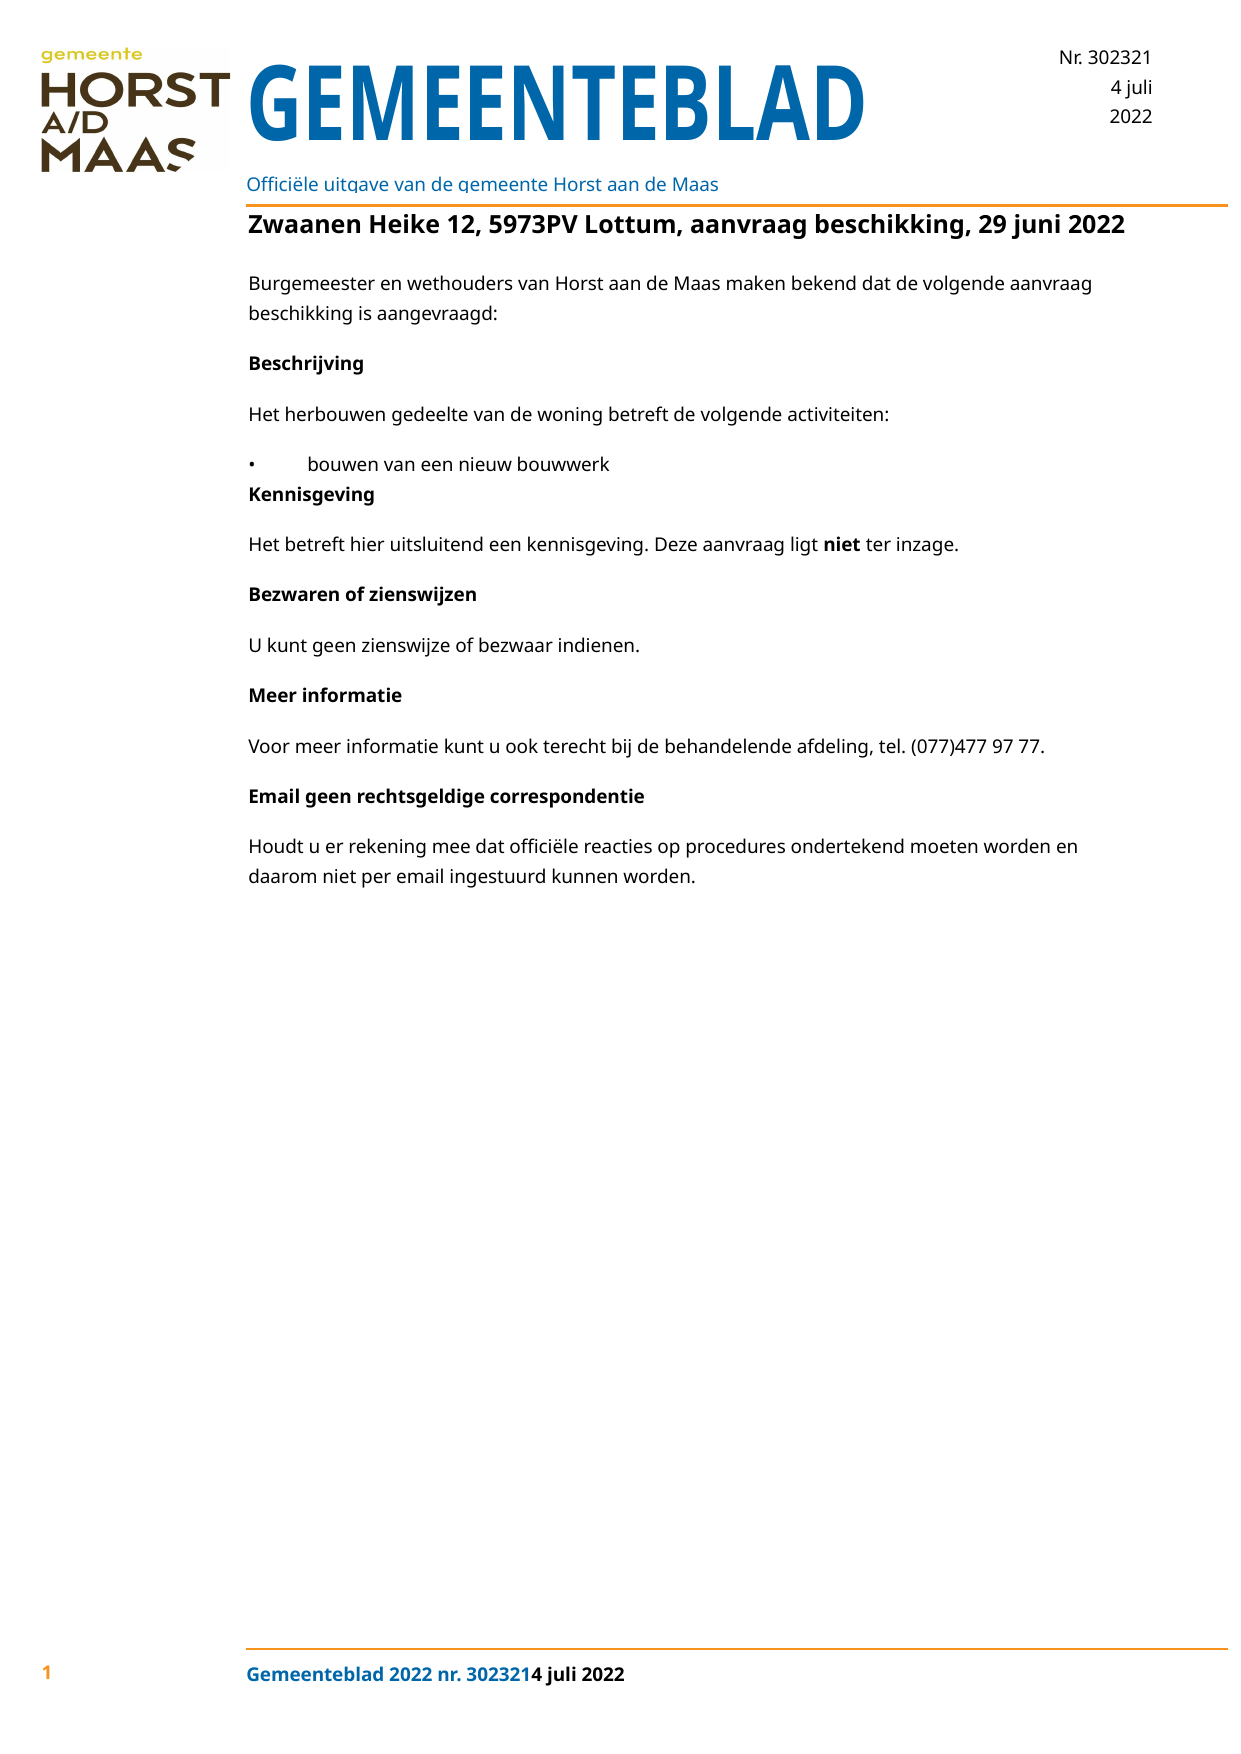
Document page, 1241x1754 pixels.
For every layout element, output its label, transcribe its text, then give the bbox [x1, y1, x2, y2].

text U kunt geen zienswijze of bezwaar indienen. [248, 632, 1152, 658]
text Bezwaren of zienswijzen [248, 582, 1152, 607]
text Beschrijving [248, 350, 1152, 376]
text Houdt u er rekening mee dat officiële reacties op procedures ondertekend moeten worden en daarom niet per email ingestuurd kunnen worden. [248, 834, 1152, 889]
text Kennisgeving [248, 481, 1152, 506]
text Email geen rechtsgeldige correspondentie [248, 783, 1152, 809]
text Burgemeester en wethouders van Horst aan de Maas maken bekend dat de volgende aanvraag beschikking is aangevraagd: [248, 270, 1152, 326]
picture [41, 47, 231, 172]
text Zwaanen Heike 12, 5973PV Lottum, aanvraag beschikking, 29 juni 2022 [248, 207, 1152, 241]
text Meer informatie [248, 682, 1152, 708]
list bouwen van een nieuw bouwwerk [248, 451, 1152, 477]
text Het betreft hier uitsluitend een kennisgeving. Deze aanvraag ligt niet ter inzage. [248, 531, 1152, 557]
text Voor meer informatie kunt u ook terecht bij de behandelende afdeling, tel. (077)477 97 77. [248, 733, 1152, 758]
text Het herbouwen gedeelte van de woning betreft de volgende activiteiten: [248, 401, 1152, 426]
